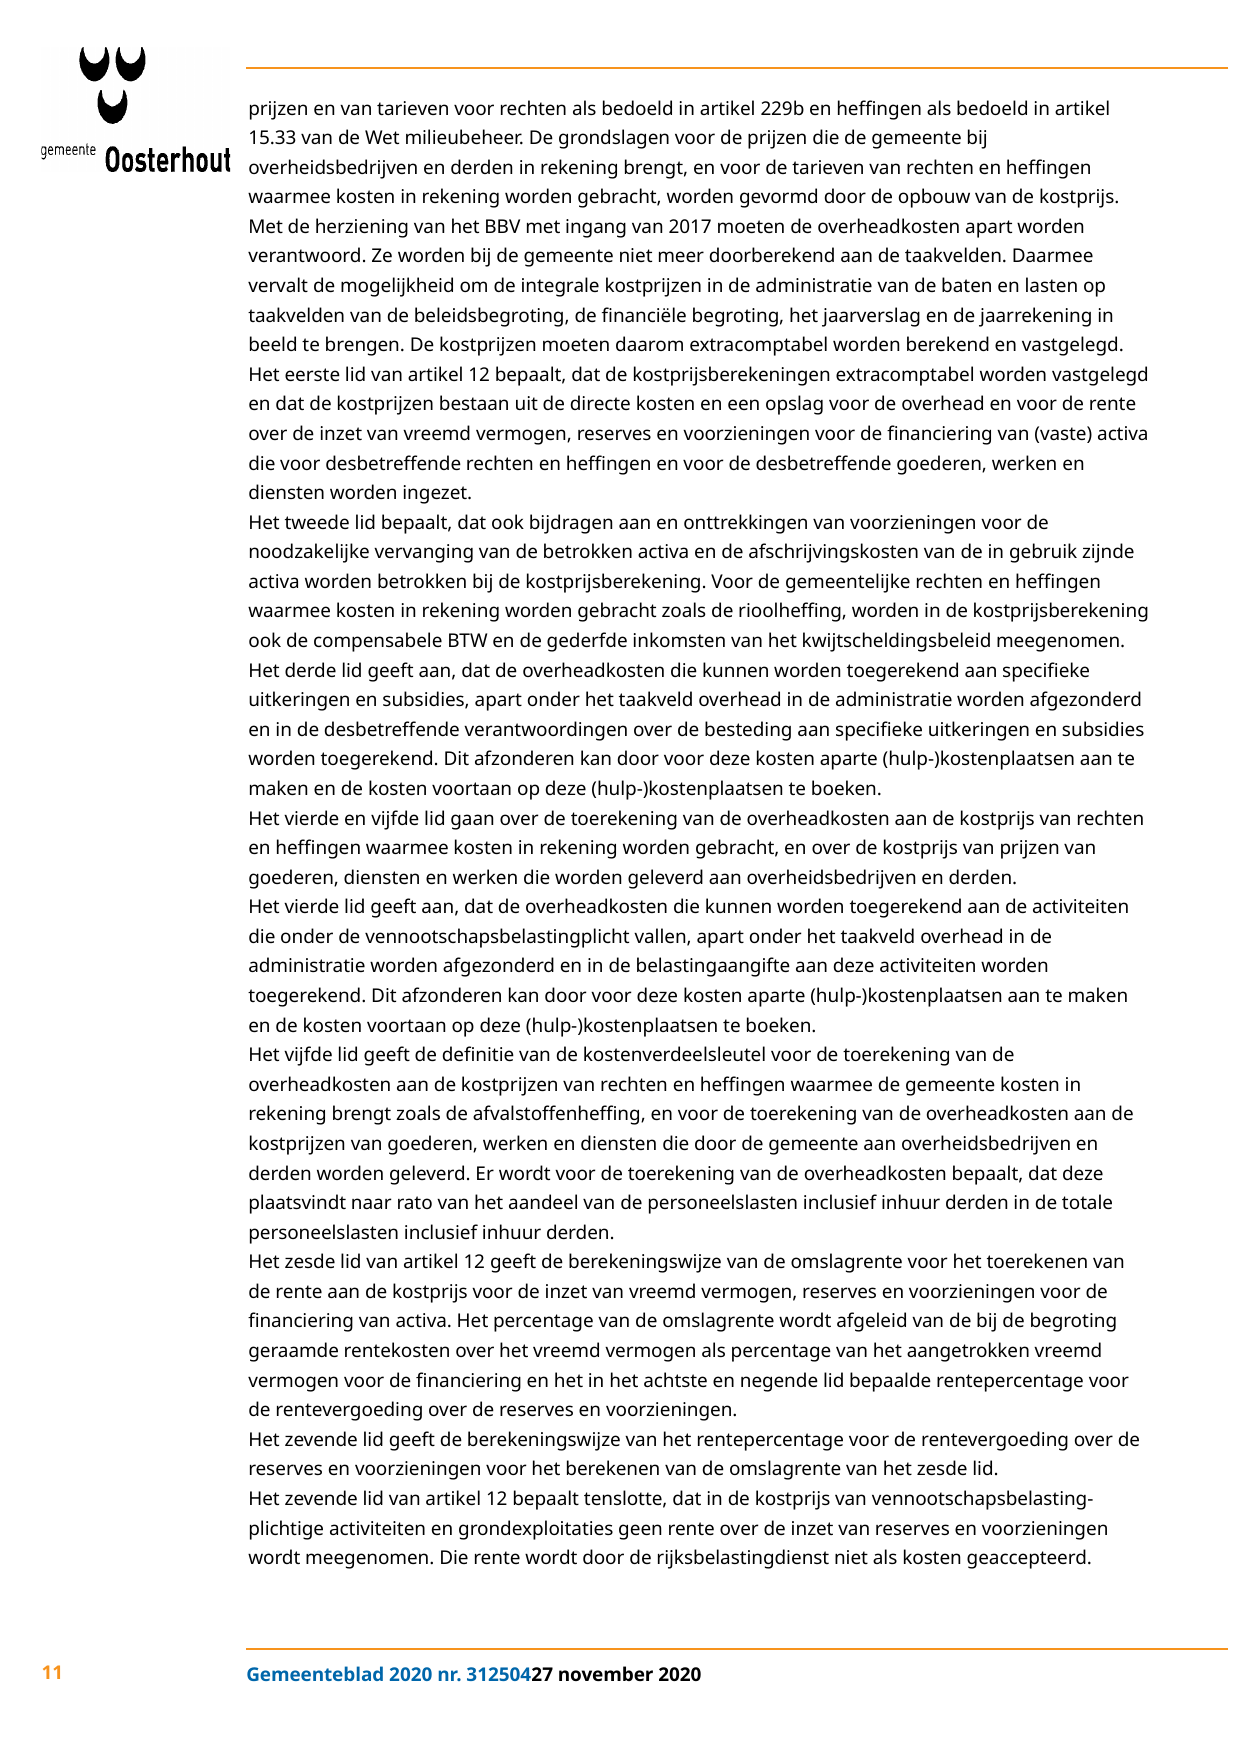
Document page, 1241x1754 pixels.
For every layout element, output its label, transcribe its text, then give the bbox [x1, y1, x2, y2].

text Het vijfde lid geeft de definitie van de kostenverdeelsleutel voor de toerekening van de overheadkosten aan de kostprijzen van rechten en heffingen waarmee de gemeente kosten in rekening brengt zoals de afvalstoffenheffing, en voor de toerekening van de overheadkosten aan de kostprijzen van goederen, werken en diensten die door de gemeente aan overheidsbedrijven en derden worden geleverd. Er wordt voor de toerekening van de overheadkosten bepaalt, dat deze plaatsvindt naar rato van het aandeel van de personeelslasten inclusief inhuur derden in de totale personeelslasten inclusief inhuur derden. [248, 1041, 1152, 1245]
text Met de herziening van het BBV met ingang van 2017 moeten de overheadkosten apart worden verantwoord. Ze worden bij de gemeente niet meer doorberekend aan de taakvelden. Daarmee vervalt de mogelijkheid om de integrale kostprijzen in de administratie van de baten en lasten op taakvelden van de beleidsbegroting, de financiële begroting, het jaarverslag en de jaarrekening in beeld te brengen. De kostprijzen moeten daarom extracomptabel worden berekend en vastgelegd. [248, 213, 1152, 357]
text Het zevende lid geeft de berekeningswijze van het rentepercentage voor de rentevergoeding over de reserves en voorzieningen voor het berekenen van de omslagrente van het zesde lid. [248, 1426, 1152, 1481]
text Het eerste lid van artikel 12 bepaalt, dat de kostprijsberekeningen extracomptabel worden vastgelegd en dat de kostprijzen bestaan uit de directe kosten en een opslag voor de overhead en voor de rente over de inzet van vreemd vermogen, reserves en voorzieningen voor de financiering van (vaste) activa die voor desbetreffende rechten en heffingen en voor de desbetreffende goederen, werken en diensten worden ingezet. [248, 361, 1152, 505]
text Het vierde en vijfde lid gaan over de toerekening van de overheadkosten aan de kostprijs van rechten en heffingen waarmee kosten in rekening worden gebracht, en over de kostprijs van prijzen van goederen, diensten en werken die worden geleverd aan overheidsbedrijven en derden. [248, 805, 1152, 890]
text prijzen en van tarieven voor rechten als bedoeld in artikel 229b en heffingen als bedoeld in artikel 15.33 van de Wet milieubeheer. De grondslagen voor de prijzen die de gemeente bij overheidsbedrijven en derden in rekening brengt, en voor de tarieven van rechten en heffingen waarmee kosten in rekening worden gebracht, worden gevormd door de opbouw van de kostprijs. [248, 95, 1152, 209]
text Het vierde lid geeft aan, dat de overheadkosten die kunnen worden toegerekend aan de activiteiten die onder de vennootschapsbelastingplicht vallen, apart onder het taakveld overhead in de administratie worden afgezonderd en in de belastingaangifte aan deze activiteiten worden toegerekend. Dit afzonderen kan door voor deze kosten aparte (hulp-)kostenplaatsen aan te maken en de kosten voortaan op deze (hulp-)kostenplaatsen te boeken. [248, 893, 1152, 1038]
text Het zesde lid van artikel 12 geeft de berekeningswijze van de omslagrente voor het toerekenen van de rente aan de kostprijs voor de inzet van vreemd vermogen, reserves en voorzieningen voor de financiering van activa. Het percentage van de omslagrente wordt afgeleid van de bij de begroting geraamde rentekosten over het vreemd vermogen als percentage van het aangetrokken vreemd vermogen voor de financiering en het in het achtste en negende lid bepaalde rentepercentage voor de rentevergoeding over de reserves en voorzieningen. [248, 1248, 1152, 1422]
text Het tweede lid bepaalt, dat ook bijdragen aan en onttrekkingen van voorzieningen voor de noodzakelijke vervanging van de betrokken activa en de afschrijvingskosten van de in gebruik zijnde activa worden betrokken bij de kostprijsberekening. Voor de gemeentelijke rechten en heffingen waarmee kosten in rekening worden gebracht zoals de rioolheffing, worden in de kostprijsberekening ook de compensabele BTW en de gederfde inkomsten van het kwijtscheldingsbeleid meegenomen. [248, 509, 1152, 653]
text Het zevende lid van artikel 12 bepaalt tenslotte, dat in de kostprijs van vennootschapsbelasting-plichtige activiteiten en grondexploitaties geen rente over de inzet van reserves en voorzieningen wordt meegenomen. Die rente wordt door de rijksbelastingdienst niet als kosten geaccepteerd. [248, 1485, 1152, 1570]
picture [41, 47, 231, 172]
text Het derde lid geeft aan, dat de overheadkosten die kunnen worden toegerekend aan specifieke uitkeringen en subsidies, apart onder het taakveld overhead in de administratie worden afgezonderd en in de desbetreffende verantwoordingen over de besteding aan specifieke uitkeringen en subsidies worden toegerekend. Dit afzonderen kan door voor deze kosten aparte (hulp-)kostenplaatsen aan te maken en de kosten voortaan op deze (hulp-)kostenplaatsen te boeken. [248, 657, 1152, 801]
